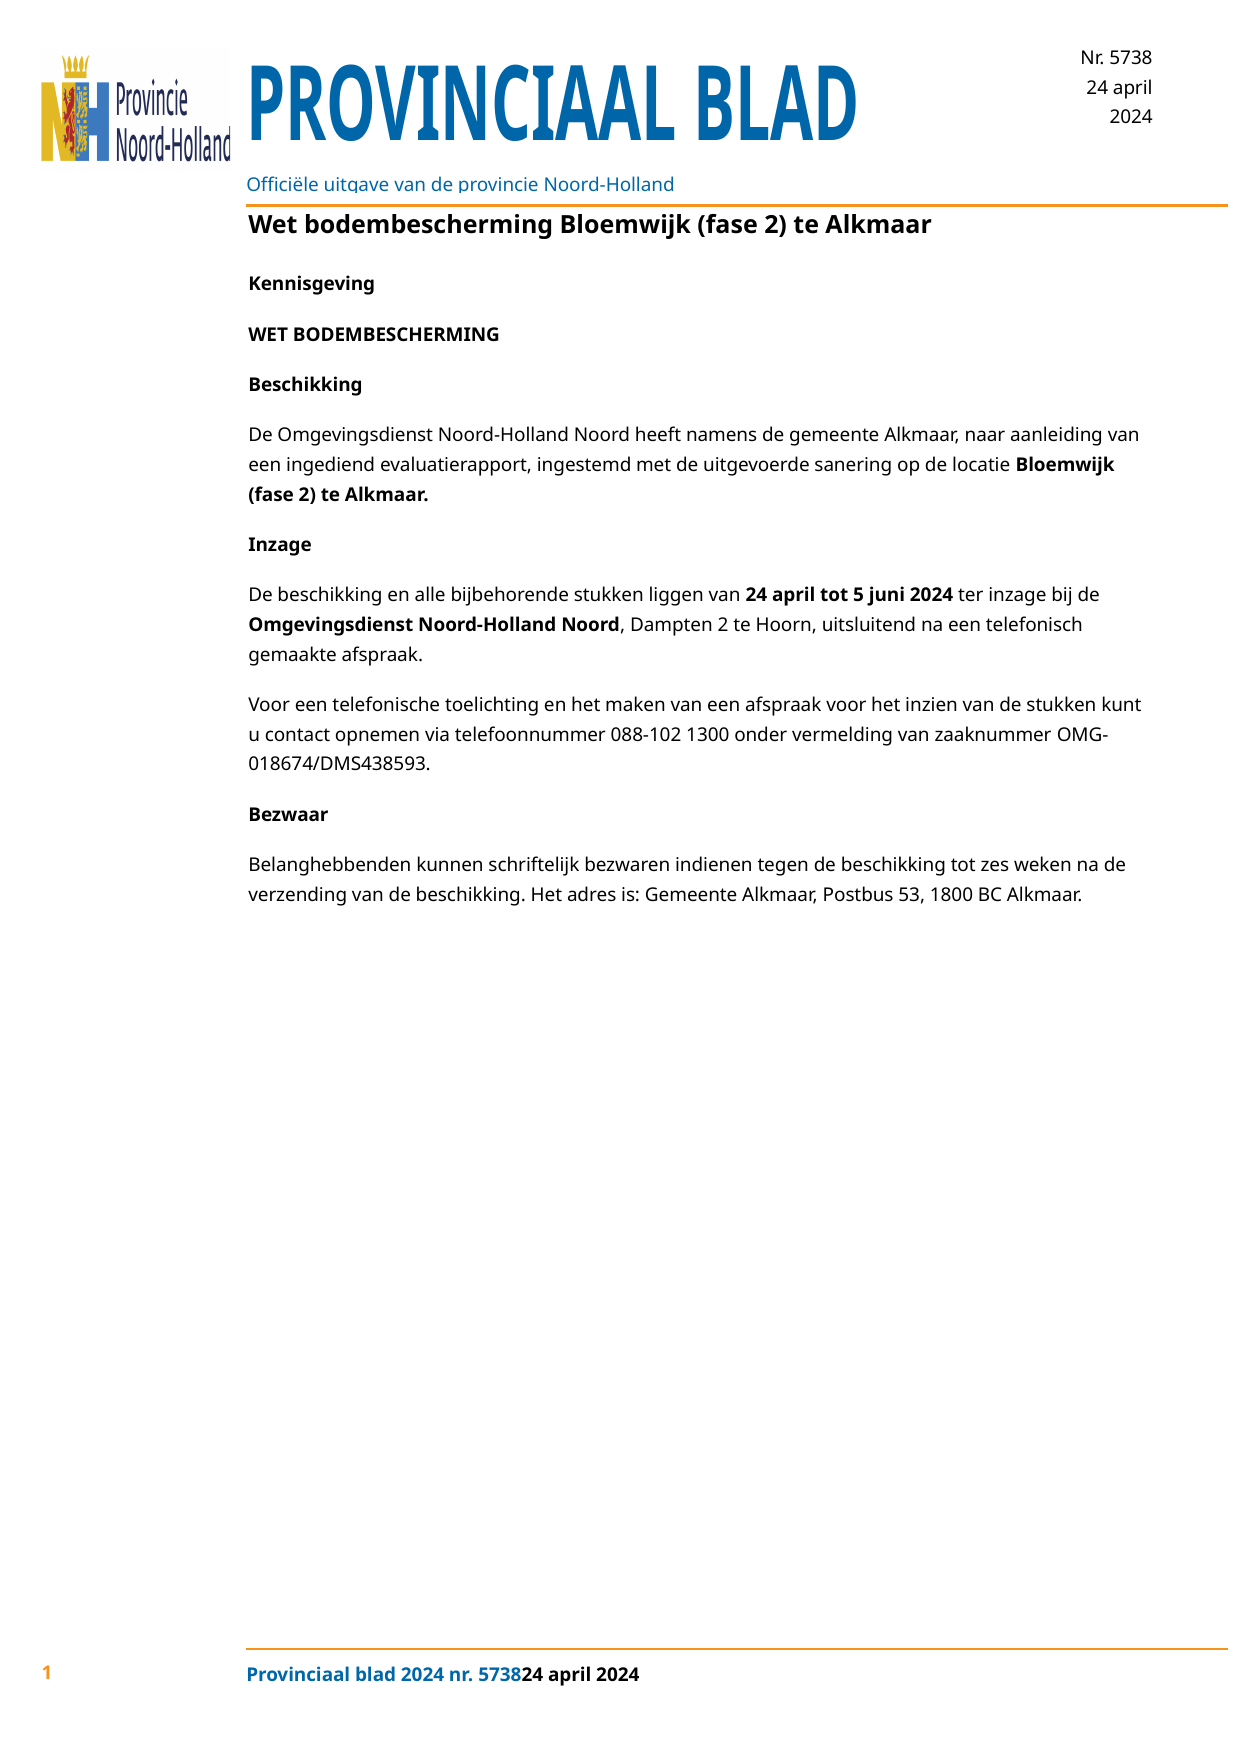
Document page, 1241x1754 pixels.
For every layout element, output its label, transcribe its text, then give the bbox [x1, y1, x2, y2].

text WET BODEMBESCHERMING [248, 321, 1152, 346]
text Bezwaar [248, 801, 1152, 826]
text De beschikking en alle bijbehorende stukken liggen van 24 april tot 5 juni 2024 ter inzage bij de Omgevingsdienst Noord-Holland Noord, Dampten 2 te Hoorn, uitsluitend na een telefonisch gemaakte afspraak. [248, 582, 1152, 666]
text Voor een telefonische toelichting en het maken van een afspraak voor het inzien van de stukken kunt u contact opnemen via telefoonnummer 088-102 1300 onder vermelding van zaaknummer OMG-018674/DMS438593. [248, 691, 1152, 776]
text Inzage [248, 531, 1152, 557]
text Beschikking [248, 371, 1152, 397]
text Wet bodembescherming Bloemwijk (fase 2) te Alkmaar [248, 207, 1152, 241]
text De Omgevingsdienst Noord-Holland Noord heeft namens de gemeente Alkmaar, naar aanleiding van een ingediend evaluatierapport, ingestemd met de uitgevoerde sanering op de locatie Bloemwijk (fase 2) te Alkmaar. [248, 422, 1152, 506]
text Belanghebbenden kunnen schriftelijk bezwaren indienen tegen de beschikking tot zes weken na de verzending van de beschikking. Het adres is: Gemeente Alkmaar, Postbus 53, 1800 BC Alkmaar. [248, 851, 1152, 906]
picture [41, 47, 231, 172]
text Kennisgeving [248, 270, 1152, 296]
